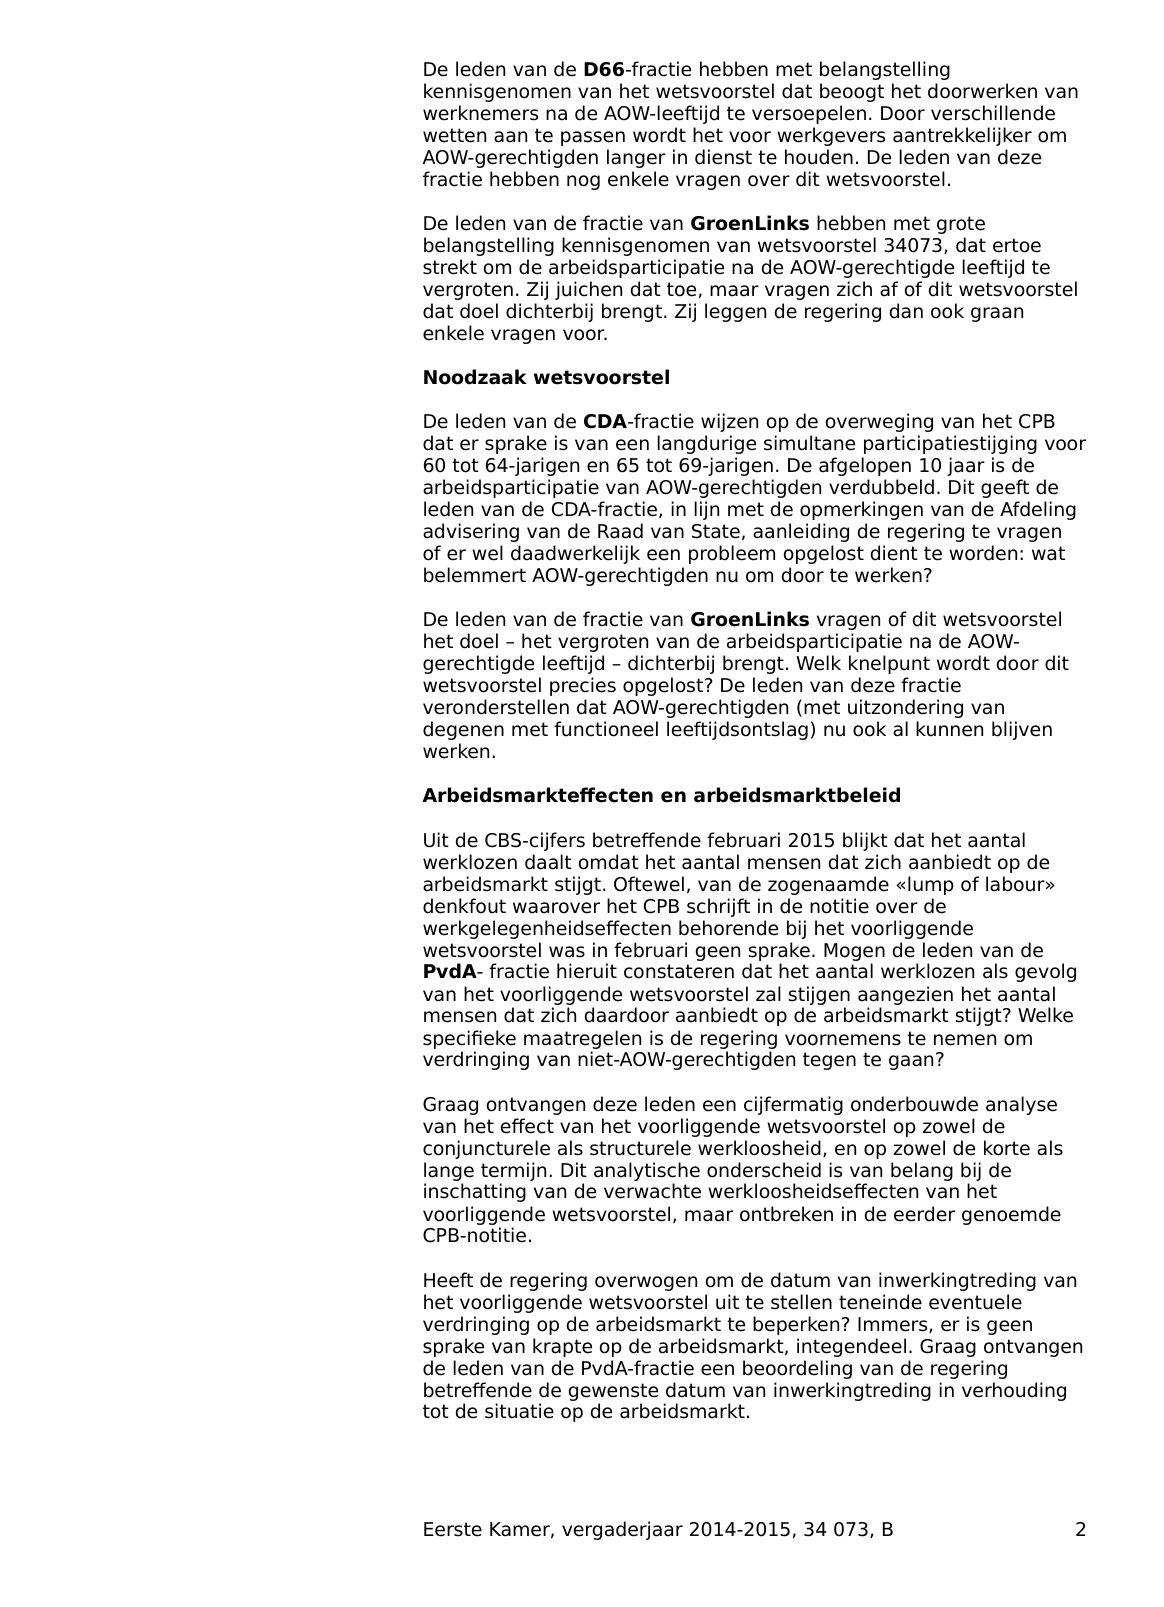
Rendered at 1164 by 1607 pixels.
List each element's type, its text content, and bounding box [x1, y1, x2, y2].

text De leden van de fractie van GroenLinks hebben met grote belangstelling kennisgenomen van wetsvoorstel 34073, dat ertoe strekt om de arbeidsparticipatie na de AOW-gerechtigde leeftijd te vergroten. Zij juichen dat toe, maar vragen zich af of dit wetsvoorstel dat doel dichterbij brengt. Zij leggen de regering dan ook graan enkele vragen voor. [422, 213, 1087, 345]
text Heeft de regering overwogen om de datum van inwerkingtreding van het voorliggende wetsvoorstel uit te stellen teneinde eventuele verdringing op de arbeidsmarkt te beperken? Immers, er is geen sprake van krapte op de arbeidsmarkt, integendeel. Graag ontvangen de leden van de PvdA-fractie een beoordeling van de regering betreffende de gewenste datum van inwerkingtreding in verhouding tot de situatie op de arbeidsmarkt. [422, 1269, 1087, 1423]
text Uit de CBS-cijfers betreffende februari 2015 blijkt dat het aantal werklozen daalt omdat het aantal mensen dat zich aanbiedt op de arbeidsmarkt stijgt. Oftewel, van de zogenaamde «lump of labour» denkfout waarover het CPB schrijft in de notitie over de werkgelegenheidseffecten behorende bij het voorliggende wetsvoorstel was in februari geen sprake. Mogen de leden van de PvdA- fractie hieruit constateren dat het aantal werklozen als gevolg van het voorliggende wetsvoorstel zal stijgen aangezien het aantal mensen dat zich daardoor aanbiedt op de arbeidsmarkt stijgt? Welke specifieke maatregelen is de regering voornemens te nemen om verdringing van niet-AOW-gerechtigden tegen te gaan? [422, 829, 1087, 1071]
text Graag ontvangen deze leden een cijfermatig onderbouwde analyse van het effect van het voorliggende wetsvoorstel op zowel de conjuncturele als structurele werkloosheid, en op zowel de korte als lange termijn. Dit analytische onderscheid is van belang bij de inschatting van de verwachte werkloosheidseffecten van het voorliggende wetsvoorstel, maar ontbreken in de eerder genoemde CPB-notitie. [422, 1093, 1087, 1247]
text De leden van de CDA-fractie wijzen op de overweging van het CPB dat er sprake is van een langdurige simultane participatiestijging voor 60 tot 64-jarigen en 65 tot 69-jarigen. De afgelopen 10 jaar is de arbeidsparticipatie van AOW-gerechtigden verdubbeld. Dit geeft de leden van de CDA-fractie, in lijn met de opmerkingen van de Afdeling advisering van de Raad van State, aanleiding de regering te vragen of er wel daadwerkelijk een probleem opgelost dient te worden: wat belemmert AOW-gerechtigden nu om door te werken? [422, 411, 1087, 587]
subtitle Arbeidsmarkteffecten en arbeidsmarktbeleid [422, 785, 1087, 807]
subtitle Noodzaak wetsvoorstel [422, 367, 1087, 389]
text De leden van de D66-fractie hebben met belangstelling kennisgenomen van het wetsvoorstel dat beoogt het doorwerken van werknemers na de AOW-leeftijd te versoepelen. Door verschillende wetten aan te passen wordt het voor werkgevers aantrekkelijker om AOW-gerechtigden langer in dienst te houden. De leden van deze fractie hebben nog enkele vragen over dit wetsvoorstel. [422, 59, 1087, 191]
text De leden van de fractie van GroenLinks vragen of dit wetsvoorstel het doel – het vergroten van de arbeidsparticipatie na de AOW-gerechtigde leeftijd – dichterbij brengt. Welk knelpunt wordt door dit wetsvoorstel precies opgelost? De leden van deze fractie veronderstellen dat AOW-gerechtigden (met uitzondering van degenen met functioneel leeftijdsontslag) nu ook al kunnen blijven werken. [422, 609, 1087, 763]
